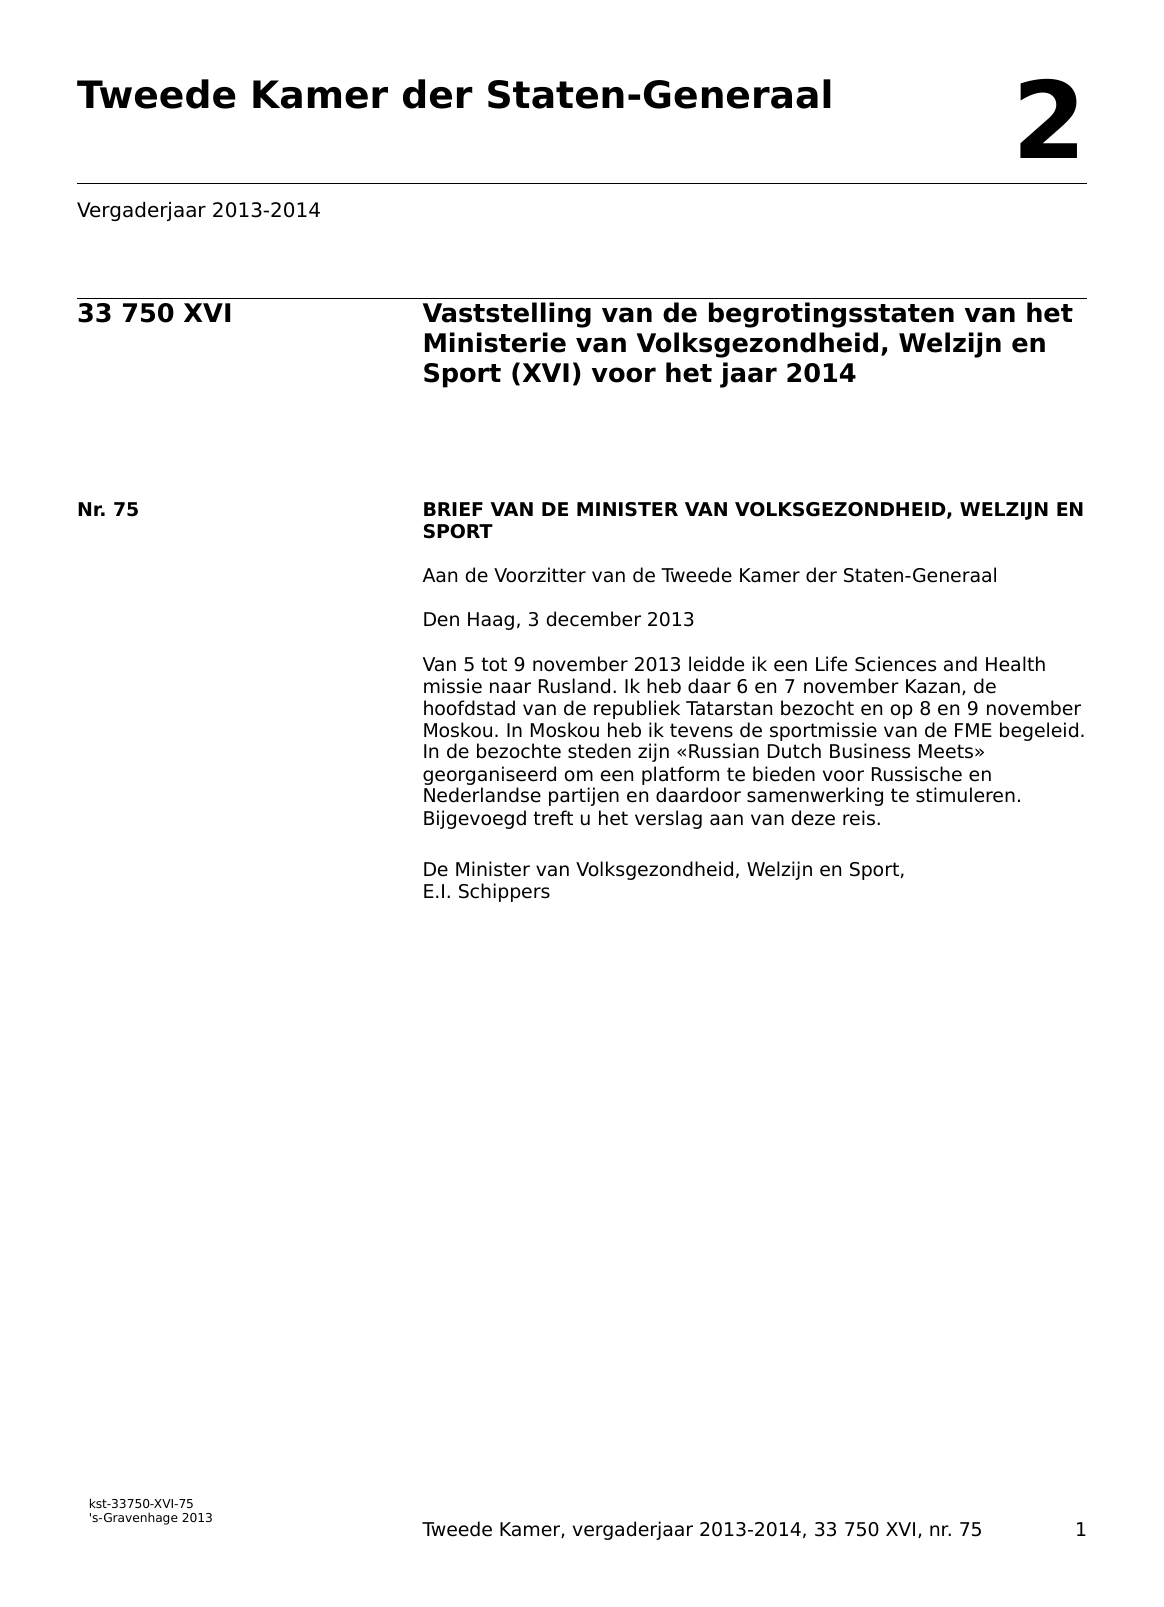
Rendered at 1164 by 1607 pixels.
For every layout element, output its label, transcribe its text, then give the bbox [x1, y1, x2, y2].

text kst-33750-XVI-75 [88, 1497, 323, 1511]
table_cell Vergaderjaar 2013-2014 [77, 184, 1087, 298]
table_header 2 [886, 59, 1087, 183]
text Van 5 tot 9 november 2013 leidde ik een Life Sciences and Health missie naar Rusland. Ik heb daar 6 en 7 november Kazan, de hoofdstad van de republiek Tatarstan bezocht en op 8 en 9 november Moskou. In Moskou heb ik tevens de sportmissie van de FME begeleid. [422, 653, 1087, 741]
table_header Tweede Kamer der Staten-Generaal [77, 59, 886, 183]
text De Minister van Volksgezondheid, Welzijn en Sport, E.I. Schippers [422, 859, 1087, 903]
subtitle 33 750 XVI Vaststelling van de begrotingsstaten van het Ministerie van Volksgezondheid, Welzijn en Sport (XVI) voor het jaar 2014 [77, 299, 1087, 388]
text Aan de Voorzitter van de Tweede Kamer der Staten-Generaal [422, 565, 1087, 587]
text 's-Gravenhage 2013 [88, 1511, 323, 1525]
text Den Haag, 3 december 2013 [422, 609, 1087, 631]
text Bijgevoegd treft u het verslag aan van deze reis. [422, 807, 1087, 829]
subtitle Nr. 75 BRIEF VAN DE MINISTER VAN VOLKSGEZONDHEID, WELZIJN EN SPORT [77, 499, 1087, 543]
text In de bezochte steden zijn «Russian Dutch Business Meets» georganiseerd om een platform te bieden voor Russische en Nederlandse partijen en daardoor samenwerking te stimuleren. [422, 741, 1087, 807]
